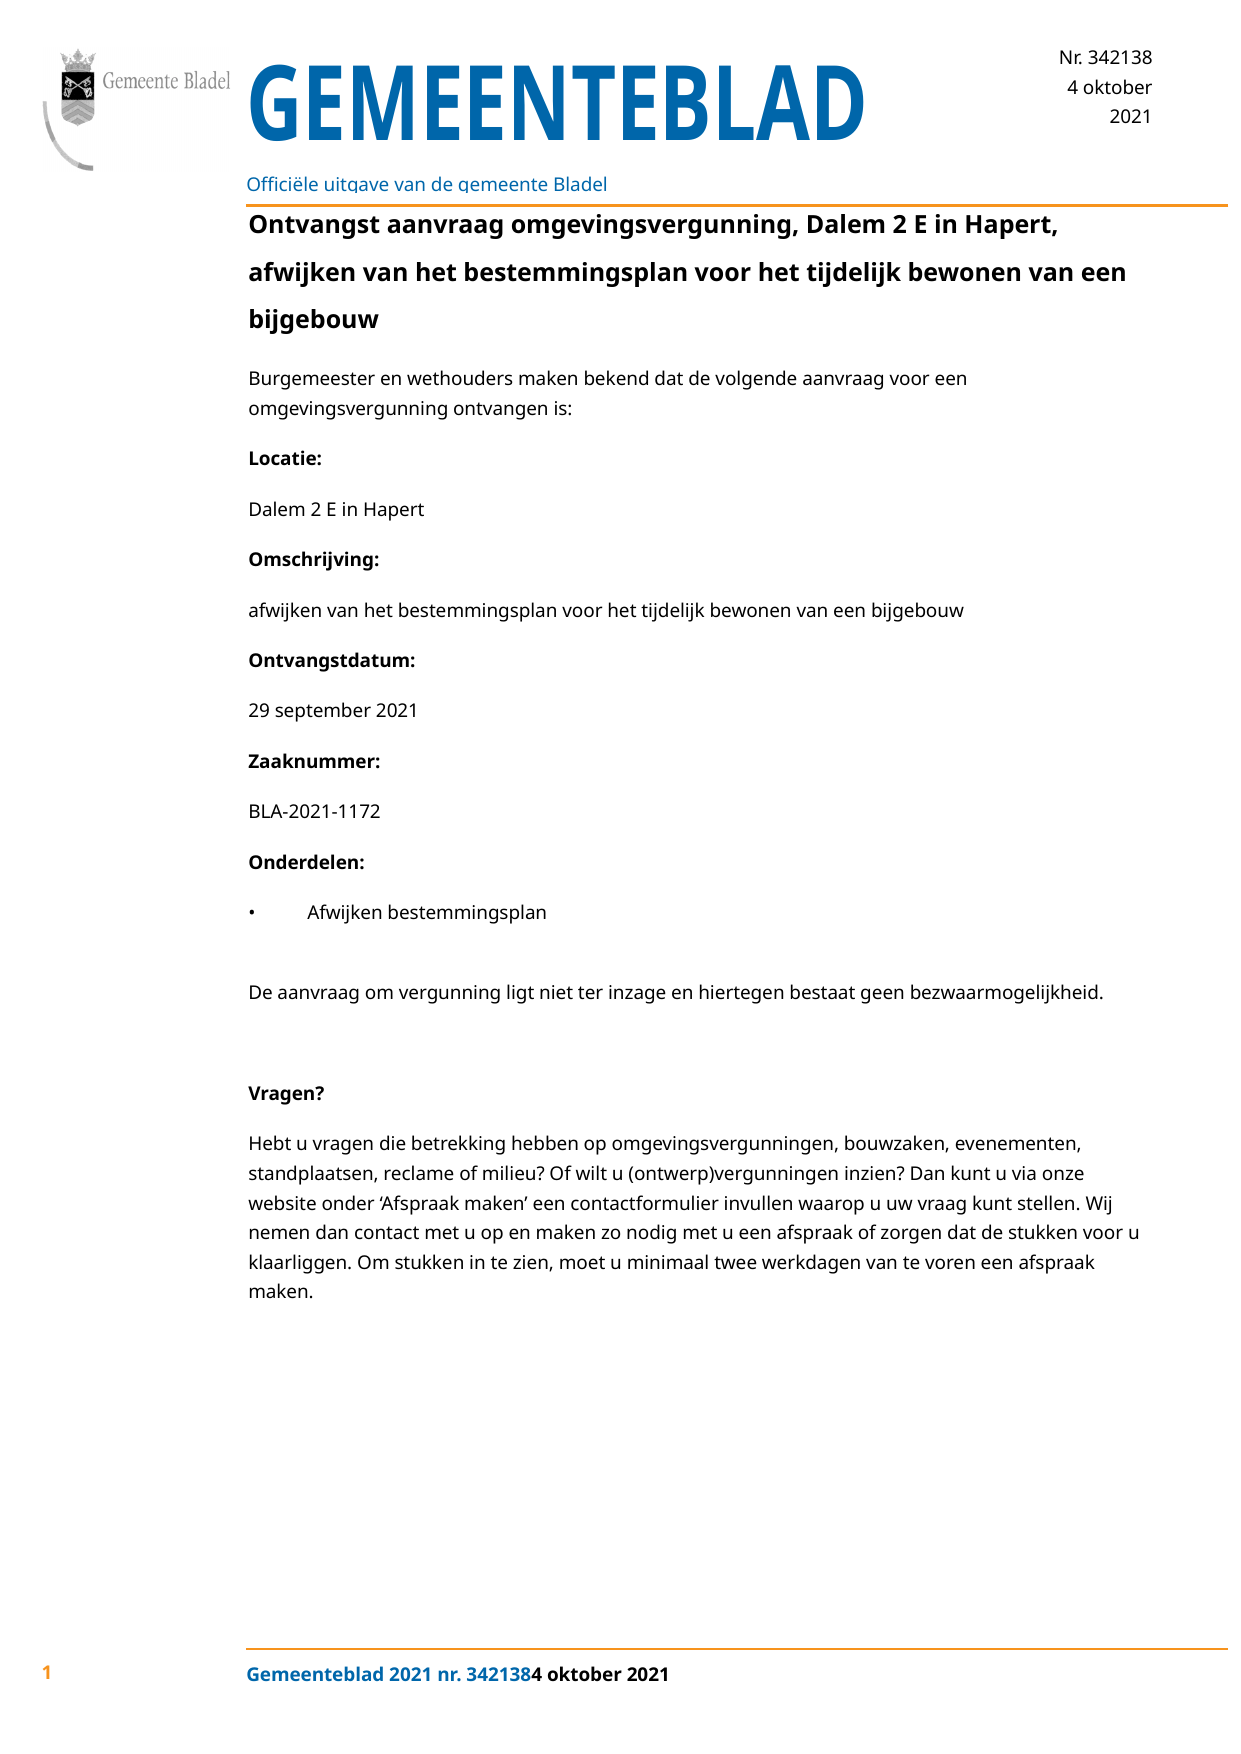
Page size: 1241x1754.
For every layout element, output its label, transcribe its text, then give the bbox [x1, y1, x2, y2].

text BLA-2021-1172 [248, 798, 1152, 824]
text Locatie: [248, 446, 1152, 471]
text Vragen? [248, 1080, 1152, 1106]
text Ontvangst aanvraag omgevingsvergunning, Dalem 2 E in Hapert, afwijken van het bestemmingsplan voor het tijdelijk bewonen van een bijgebouw [248, 207, 1152, 336]
text De aanvraag om vergunning ligt niet ter inzage en hiertegen bestaat geen bezwaarmogelijkheid. [248, 979, 1152, 1005]
text Zaaknummer: [248, 748, 1152, 774]
list Afwijken bestemmingsplan [248, 899, 1152, 925]
text Onderdelen: [248, 849, 1152, 874]
text afwijken van het bestemmingsplan voor het tijdelijk bewonen van een bijgebouw [248, 597, 1152, 622]
text Hebt u vragen die betrekking hebben op omgevingsvergunningen, bouwzaken, evenementen, standplaatsen, reclame of milieu? Of wilt u (ontwerp)vergunningen inzien? Dan kunt u via onze website onder ‘Afspraak maken’ een contactformulier invullen waarop u uw vraag kunt stellen. Wij nemen dan contact met u op en maken zo nodig met u een afspraak of zorgen dat de stukken voor u klaarliggen. Om stukken in te zien, moet u minimaal twee werkdagen van te voren een afspraak maken. [248, 1131, 1152, 1304]
picture [41, 47, 231, 172]
text Dalem 2 E in Hapert [248, 496, 1152, 522]
text Burgemeester en wethouders maken bekend dat de volgende aanvraag voor een omgevingsvergunning ontvangen is: [248, 366, 1152, 421]
text Omschrijving: [248, 546, 1152, 572]
text Ontvangstdatum: [248, 647, 1152, 673]
text 29 september 2021 [248, 698, 1152, 723]
